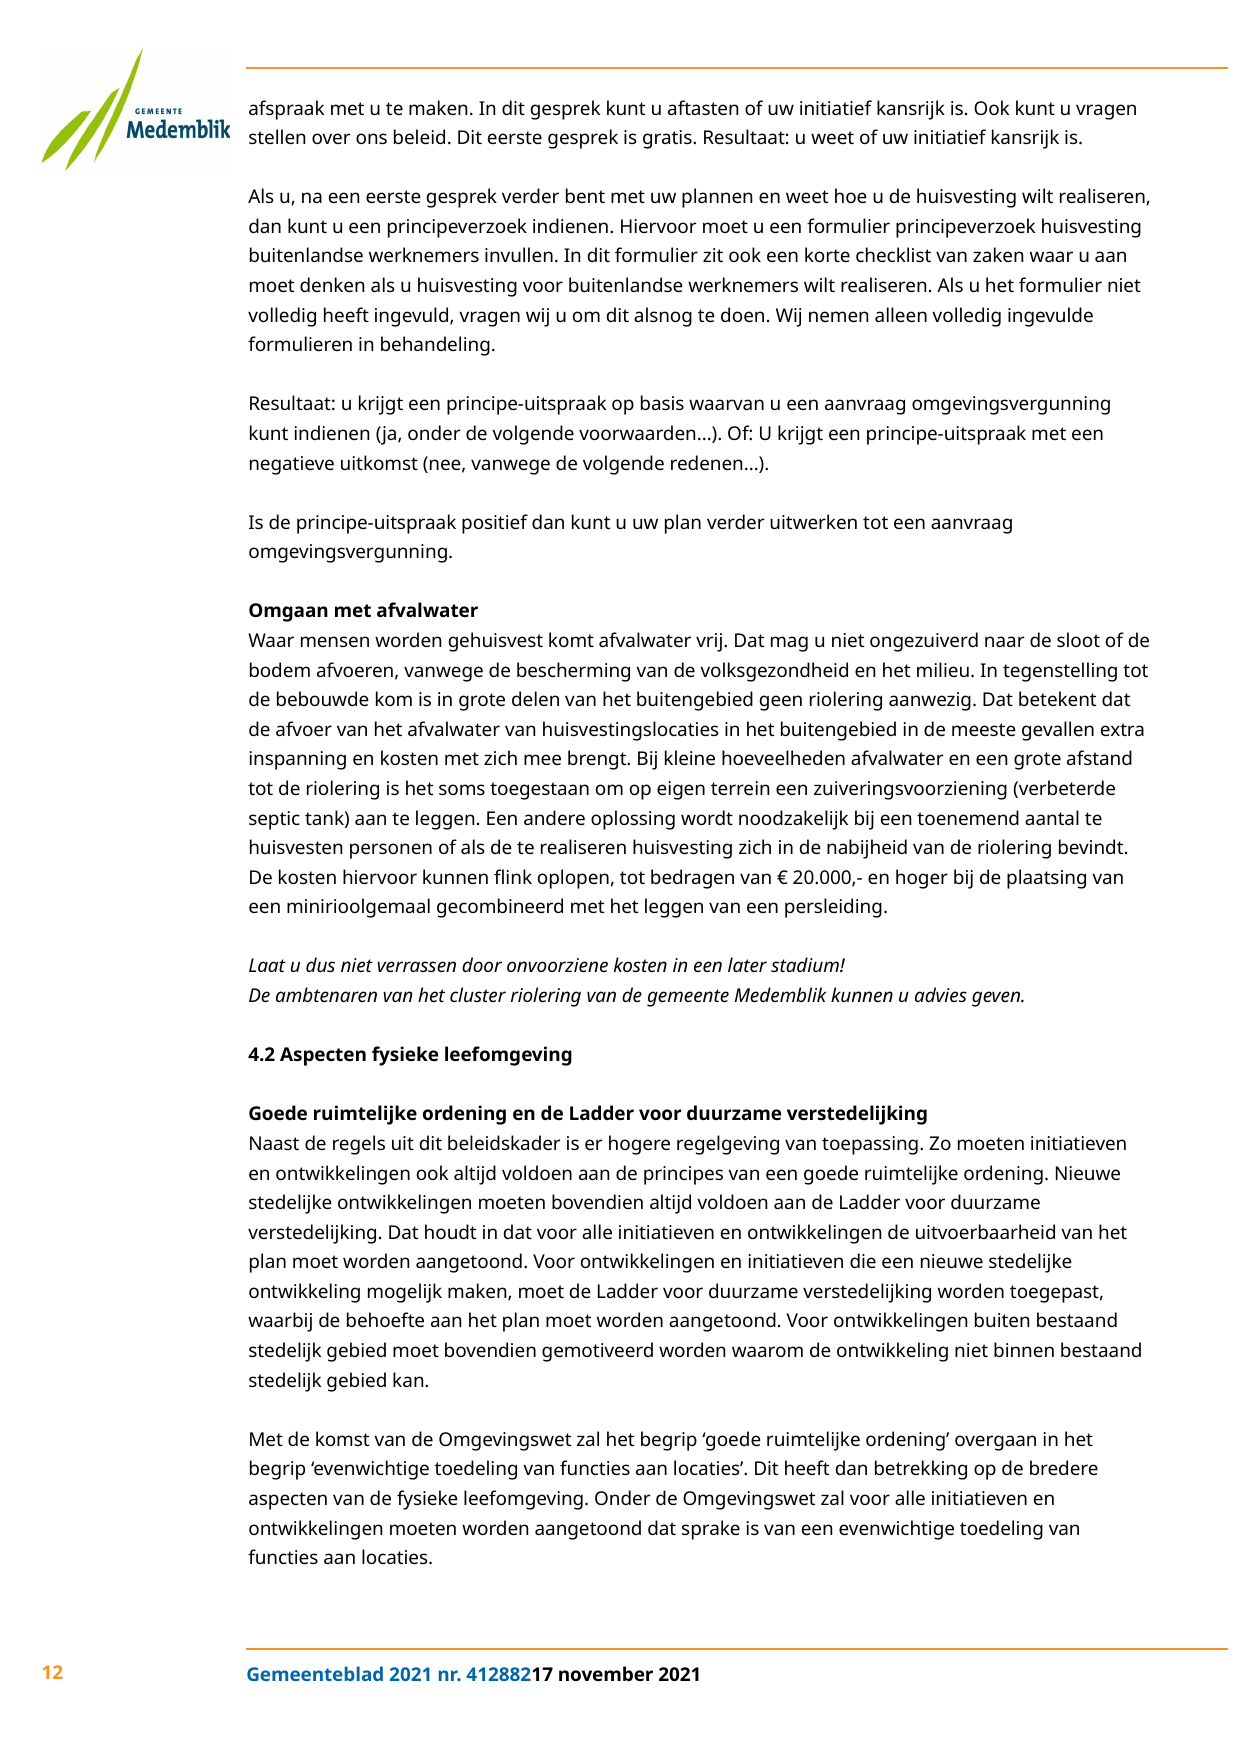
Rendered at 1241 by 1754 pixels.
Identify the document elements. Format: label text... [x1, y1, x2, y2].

text Als u, na een eerste gesprek verder bent met uw plannen en weet hoe u de huisvesting wilt realiseren, dan kunt u een principeverzoek indienen. Hiervoor moet u een formulier principeverzoek huisvesting buitenlandse werknemers invullen. In dit formulier zit ook een korte checklist van zaken waar u aan moet denken als u huisvesting voor buitenlandse werknemers wilt realiseren. Als u het formulier niet volledig heeft ingevuld, vragen wij u om dit alsnog te doen. Wij nemen alleen volledig ingevulde formulieren in behandeling. [248, 183, 1152, 357]
text De ambtenaren van het cluster riolering van de gemeente Medemblik kunnen u advies geven. [248, 982, 1152, 1008]
text Laat u dus niet verrassen door onvoorziene kosten in een later stadium! [248, 953, 1152, 978]
text Goede ruimtelijke ordening en de Ladder voor duurzame verstedelijking [248, 1101, 1152, 1126]
text Naast de regels uit dit beleidskader is er hogere regelgeving van toepassing. Zo moeten initiatieven en ontwikkelingen ook altijd voldoen aan de principes van een goede ruimtelijke ordening. Nieuwe stedelijke ontwikkelingen moeten bovendien altijd voldoen aan de Ladder voor duurzame verstedelijking. Dat houdt in dat voor alle initiatieven en ontwikkelingen de uitvoerbaarheid van het plan moet worden aangetoond. Voor ontwikkelingen en initiatieven die een nieuwe stedelijke ontwikkeling mogelijk maken, moet de Ladder voor duurzame verstedelijking worden toegepast, waarbij de behoefte aan het plan moet worden aangetoond. Voor ontwikkelingen buiten bestaand stedelijk gebied moet bovendien gemotiveerd worden waarom de ontwikkeling niet binnen bestaand stedelijk gebied kan. [248, 1130, 1152, 1393]
picture [41, 47, 231, 172]
text Met de komst van de Omgevingswet zal het begrip ‘goede ruimtelijke ordening’ overgaan in het begrip ‘evenwichtige toedeling van functies aan locaties’. Dit heeft dan betrekking op de bredere aspecten van de fysieke leefomgeving. Onder de Omgevingswet zal voor alle initiatieven en ontwikkelingen moeten worden aangetoond dat sprake is van een evenwichtige toedeling van functies aan locaties. [248, 1426, 1152, 1570]
text Omgaan met afvalwater [248, 598, 1152, 623]
text Waar mensen worden gehuisvest komt afvalwater vrij. Dat mag u niet ongezuiverd naar de sloot of de bodem afvoeren, vanwege de bescherming van de volksgezondheid en het milieu. In tegenstelling tot de bebouwde kom is in grote delen van het buitengebied geen riolering aanwezig. Dat betekent dat de afvoer van het afvalwater van huisvestingslocaties in het buitengebied in de meeste gevallen extra inspanning en kosten met zich mee brengt. Bij kleine hoeveelheden afvalwater en een grote afstand tot de riolering is het soms toegestaan om op eigen terrein een zuiveringsvoorziening (verbeterde septic tank) aan te leggen. Een andere oplossing wordt noodzakelijk bij een toenemend aantal te huisvesten personen of als de te realiseren huisvesting zich in de nabijheid van de riolering bevindt. De kosten hiervoor kunnen flink oplopen, tot bedragen van € 20.000,- en hoger bij de plaatsing van een minirioolgemaal gecombineerd met het leggen van een persleiding. [248, 627, 1152, 919]
text afspraak met u te maken. In dit gesprek kunt u aftasten of uw initiatief kansrijk is. Ook kunt u vragen stellen over ons beleid. Dit eerste gesprek is gratis. Resultaat: u weet of uw initiatief kansrijk is. [248, 95, 1152, 150]
text Is de principe-uitspraak positief dan kunt u uw plan verder uitwerken tot een aanvraag omgevingsvergunning. [248, 509, 1152, 564]
text 4.2 Aspecten fysieke leefomgeving [248, 1041, 1152, 1067]
text Resultaat: u krijgt een principe-uitspraak op basis waarvan u een aanvraag omgevingsvergunning kunt indienen (ja, onder de volgende voorwaarden…). Of: U krijgt een principe-uitspraak met een negatieve uitkomst (nee, vanwege de volgende redenen…). [248, 391, 1152, 476]
